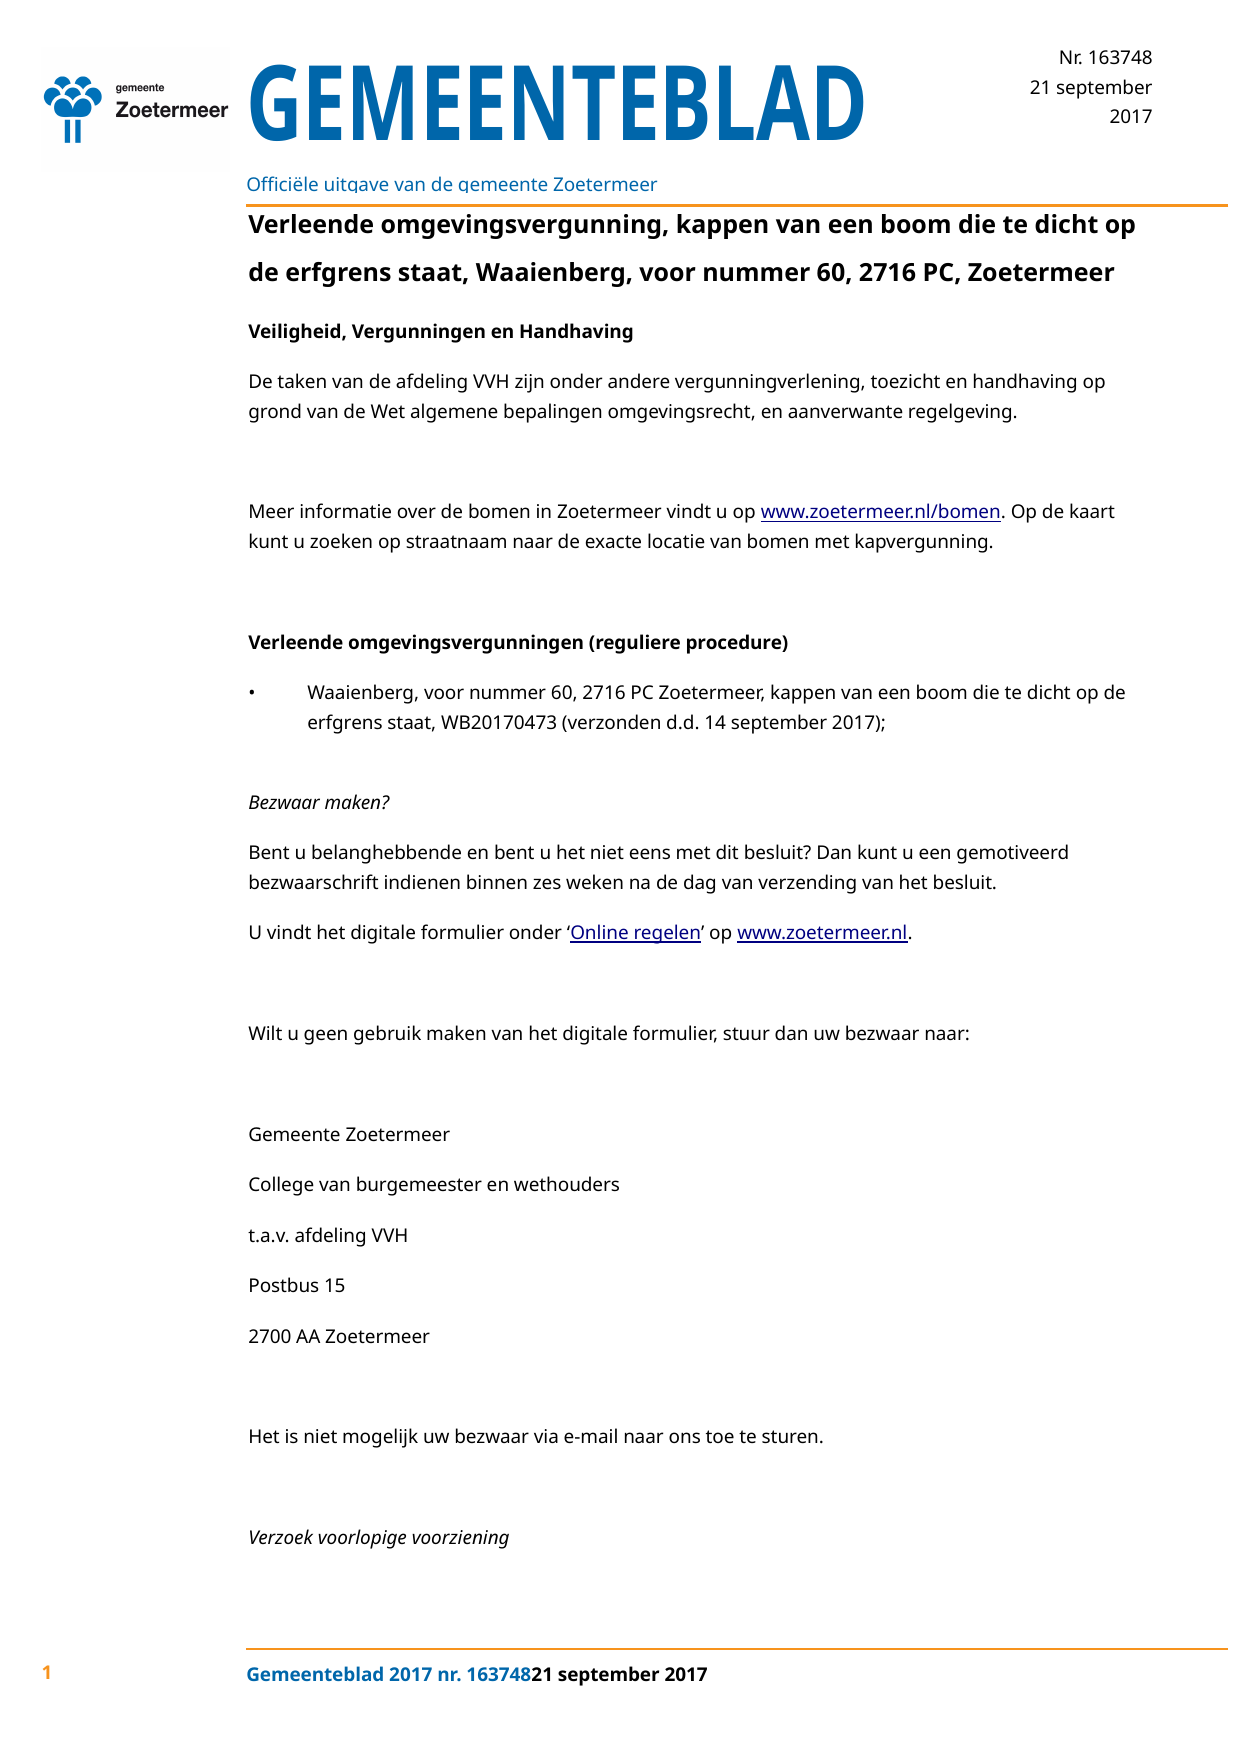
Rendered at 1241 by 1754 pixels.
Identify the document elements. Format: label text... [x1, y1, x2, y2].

text Verzoek voorlopige voorziening [248, 1524, 1152, 1550]
text De taken van de afdeling VVH zijn onder andere vergunningverlening, toezicht en handhaving op grond van de Wet algemene bepalingen omgevingsrecht, en aanverwante regelgeving. [248, 368, 1152, 424]
text College van burgemeester en wethouders [248, 1172, 1152, 1197]
text U vindt het digitale formulier onder ‘Online regelen’ op www.zoetermeer.nl. [248, 919, 1152, 945]
text Meer informatie over de bomen in Zoetermeer vindt u op www.zoetermeer.nl/bomen. Op de kaart kunt u zoeken op straatnaam naar de exacte locatie van bomen met kapvergunning. [248, 499, 1152, 554]
text Wilt u geen gebruik maken van het digitale formulier, stuur dan uw bezwaar naar: [248, 1020, 1152, 1046]
text 2700 AA Zoetermeer [248, 1323, 1152, 1349]
list Waaienberg, voor nummer 60, 2716 PC Zoetermeer, kappen van een boom die te dicht op de erfgrens staat, WB20170473 (verzonden d.d. 14 september 2017); [248, 679, 1152, 735]
text Postbus 15 [248, 1272, 1152, 1298]
text Bent u belanghebbende en bent u het niet eens met dit besluit? Dan kunt u een gemotiveerd bezwaarschrift indienen binnen zes weken na de dag van verzending van het besluit. [248, 839, 1152, 895]
text Het is niet mogelijk uw bezwaar via e-mail naar ons toe te sturen. [248, 1424, 1152, 1449]
text Verleende omgevingsvergunning, kappen van een boom die te dicht op de erfgrens staat, Waaienberg, voor nummer 60, 2716 PC, Zoetermeer [248, 207, 1152, 288]
text Verleende omgevingsvergunningen (reguliere procedure) [248, 629, 1152, 655]
text Bezwaar maken? [248, 789, 1152, 815]
picture [41, 47, 231, 172]
text Gemeente Zoetermeer [248, 1121, 1152, 1147]
text t.a.v. afdeling VVH [248, 1222, 1152, 1248]
text Veiligheid, Vergunningen en Handhaving [248, 318, 1152, 344]
